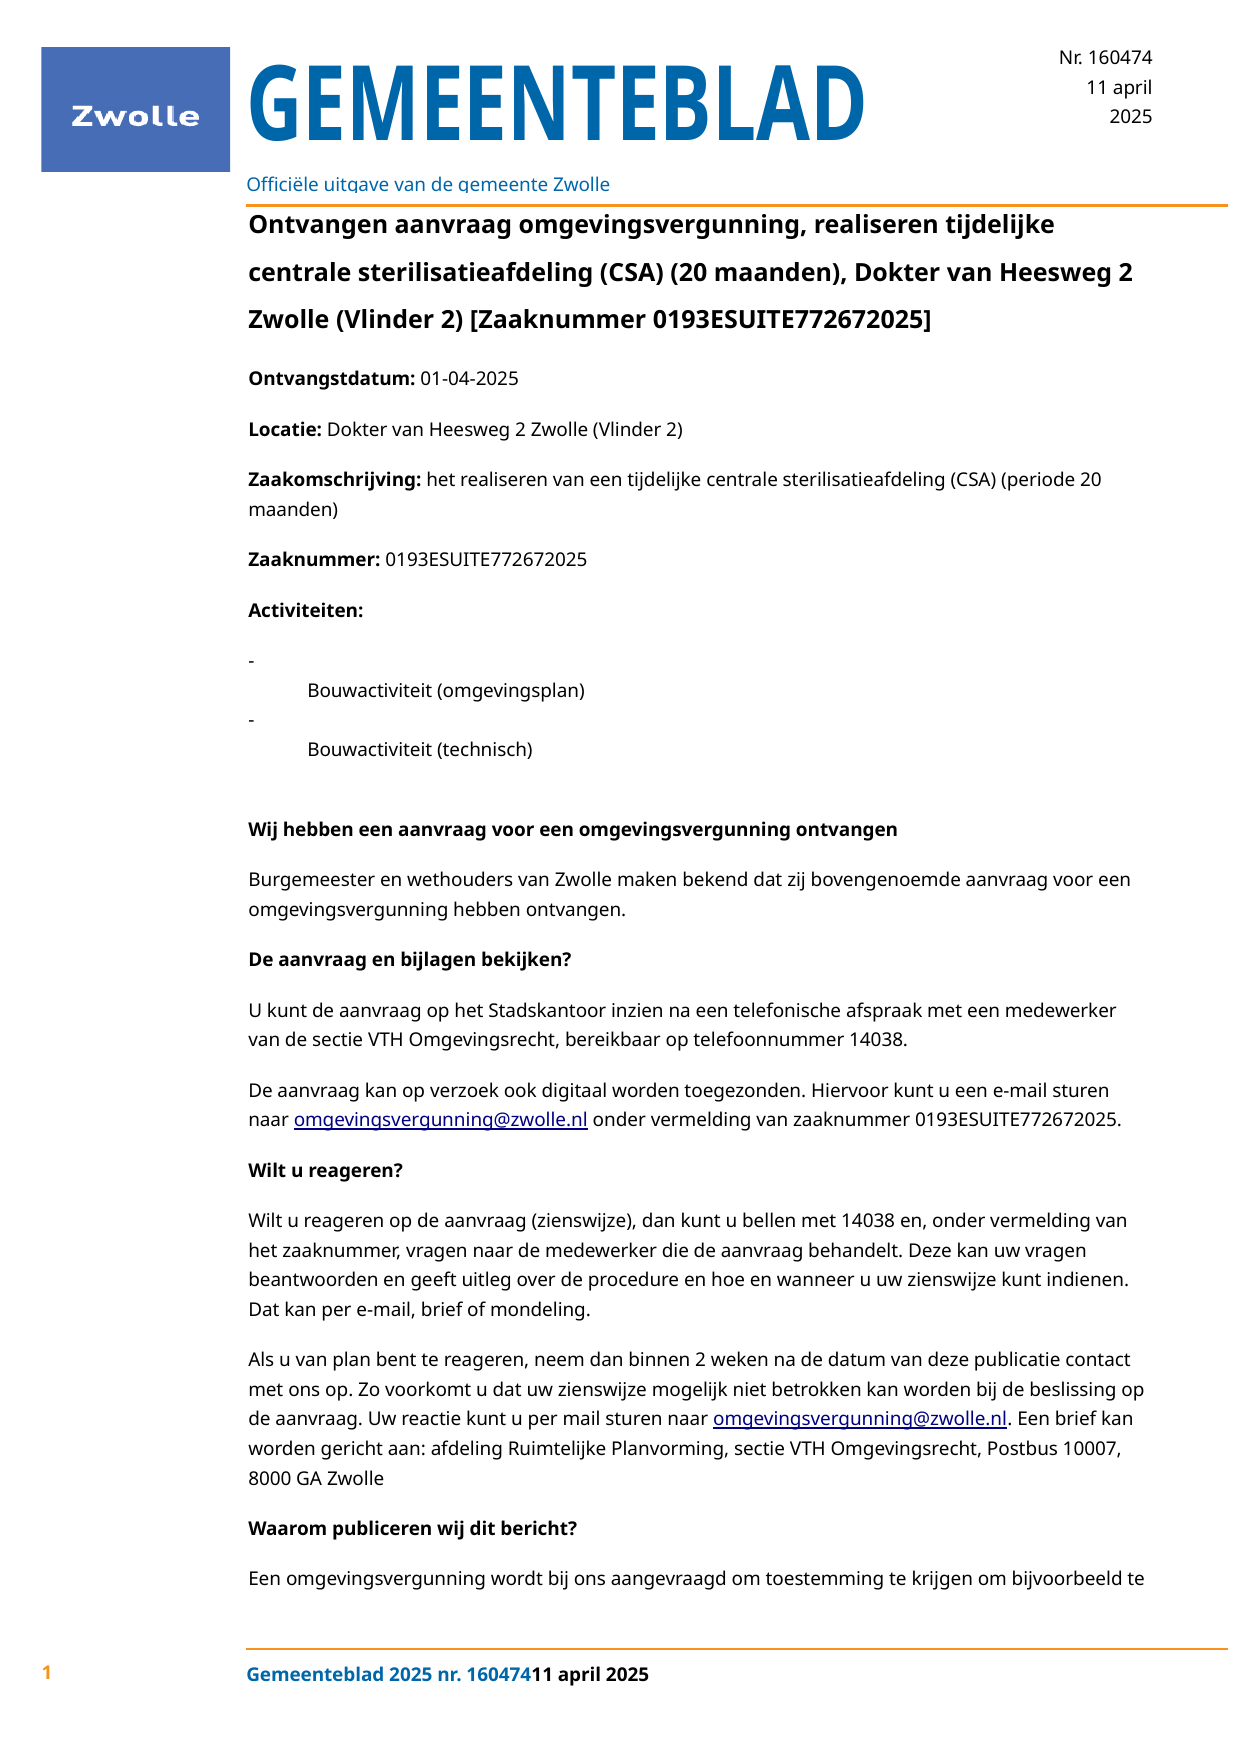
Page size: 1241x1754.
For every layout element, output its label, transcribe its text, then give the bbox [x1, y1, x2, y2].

picture [41, 47, 231, 172]
text Wilt u reageren? [248, 1157, 1152, 1182]
text Zaakomschrijving: het realiseren van een tijdelijke centrale sterilisatieafdeling (CSA) (periode 20 maanden) [248, 466, 1152, 522]
text U kunt de aanvraag op het Stadskantoor inzien na een telefonische afspraak met een medewerker van de sectie VTH Omgevingsrecht, bereikbaar op telefoonnummer 14038. [248, 997, 1152, 1052]
text Wilt u reageren op de aanvraag (zienswijze), dan kunt u bellen met 14038 en, onder vermelding van het zaaknummer, vragen naar de medewerker die de aanvraag behandelt. Deze kan uw vragen beantwoorden en geeft uitleg over de procedure en hoe en wanneer u uw zienswijze kunt indienen. Dat kan per e-mail, brief of mondeling. [248, 1207, 1152, 1322]
text Zaaknummer: 0193ESUITE772672025 [248, 546, 1152, 572]
text Wij hebben een aanvraag voor een omgevingsvergunning ontvangen [248, 816, 1152, 842]
text Activiteiten: [248, 597, 1152, 622]
text Een omgevingsvergunning wordt bij ons aangevraagd om toestemming te krijgen om bijvoorbeeld te [248, 1566, 1152, 1591]
list Bouwactiviteit (technisch) [248, 736, 1152, 762]
list Bouwactiviteit (omgevingsplan) [248, 677, 1152, 702]
text Locatie: Dokter van Heesweg 2 Zwolle (Vlinder 2) [248, 416, 1152, 442]
text Burgemeester en wethouders van Zwolle maken bekend dat zij bovengenoemde aanvraag voor een omgevingsvergunning hebben ontvangen. [248, 866, 1152, 922]
text Als u van plan bent te reageren, neem dan binnen 2 weken na de datum van deze publicatie contact met ons op. Zo voorkomt u dat uw zienswijze mogelijk niet betrokken kan worden bij de beslissing op de aanvraag. Uw reactie kunt u per mail sturen naar omgevingsvergunning@zwolle.nl. Een brief kan worden gericht aan: afdeling Ruimtelijke Planvorming, sectie VTH Omgevingsrecht, Postbus 10007, 8000 GA Zwolle [248, 1346, 1152, 1490]
text De aanvraag kan op verzoek ook digitaal worden toegezonden. Hiervoor kunt u een e-mail sturen naar omgevingsvergunning@zwolle.nl onder vermelding van zaaknummer 0193ESUITE772672025. [248, 1077, 1152, 1132]
text Ontvangen aanvraag omgevingsvergunning, realiseren tijdelijke centrale sterilisatieafdeling (CSA) (20 maanden), Dokter van Heesweg 2 Zwolle (Vlinder 2) [Zaaknummer 0193ESUITE772672025] [248, 207, 1152, 336]
text De aanvraag en bijlagen bekijken? [248, 946, 1152, 972]
text Ontvangstdatum: 01-04-2025 [248, 366, 1152, 391]
text Waarom publiceren wij dit bericht? [248, 1515, 1152, 1541]
